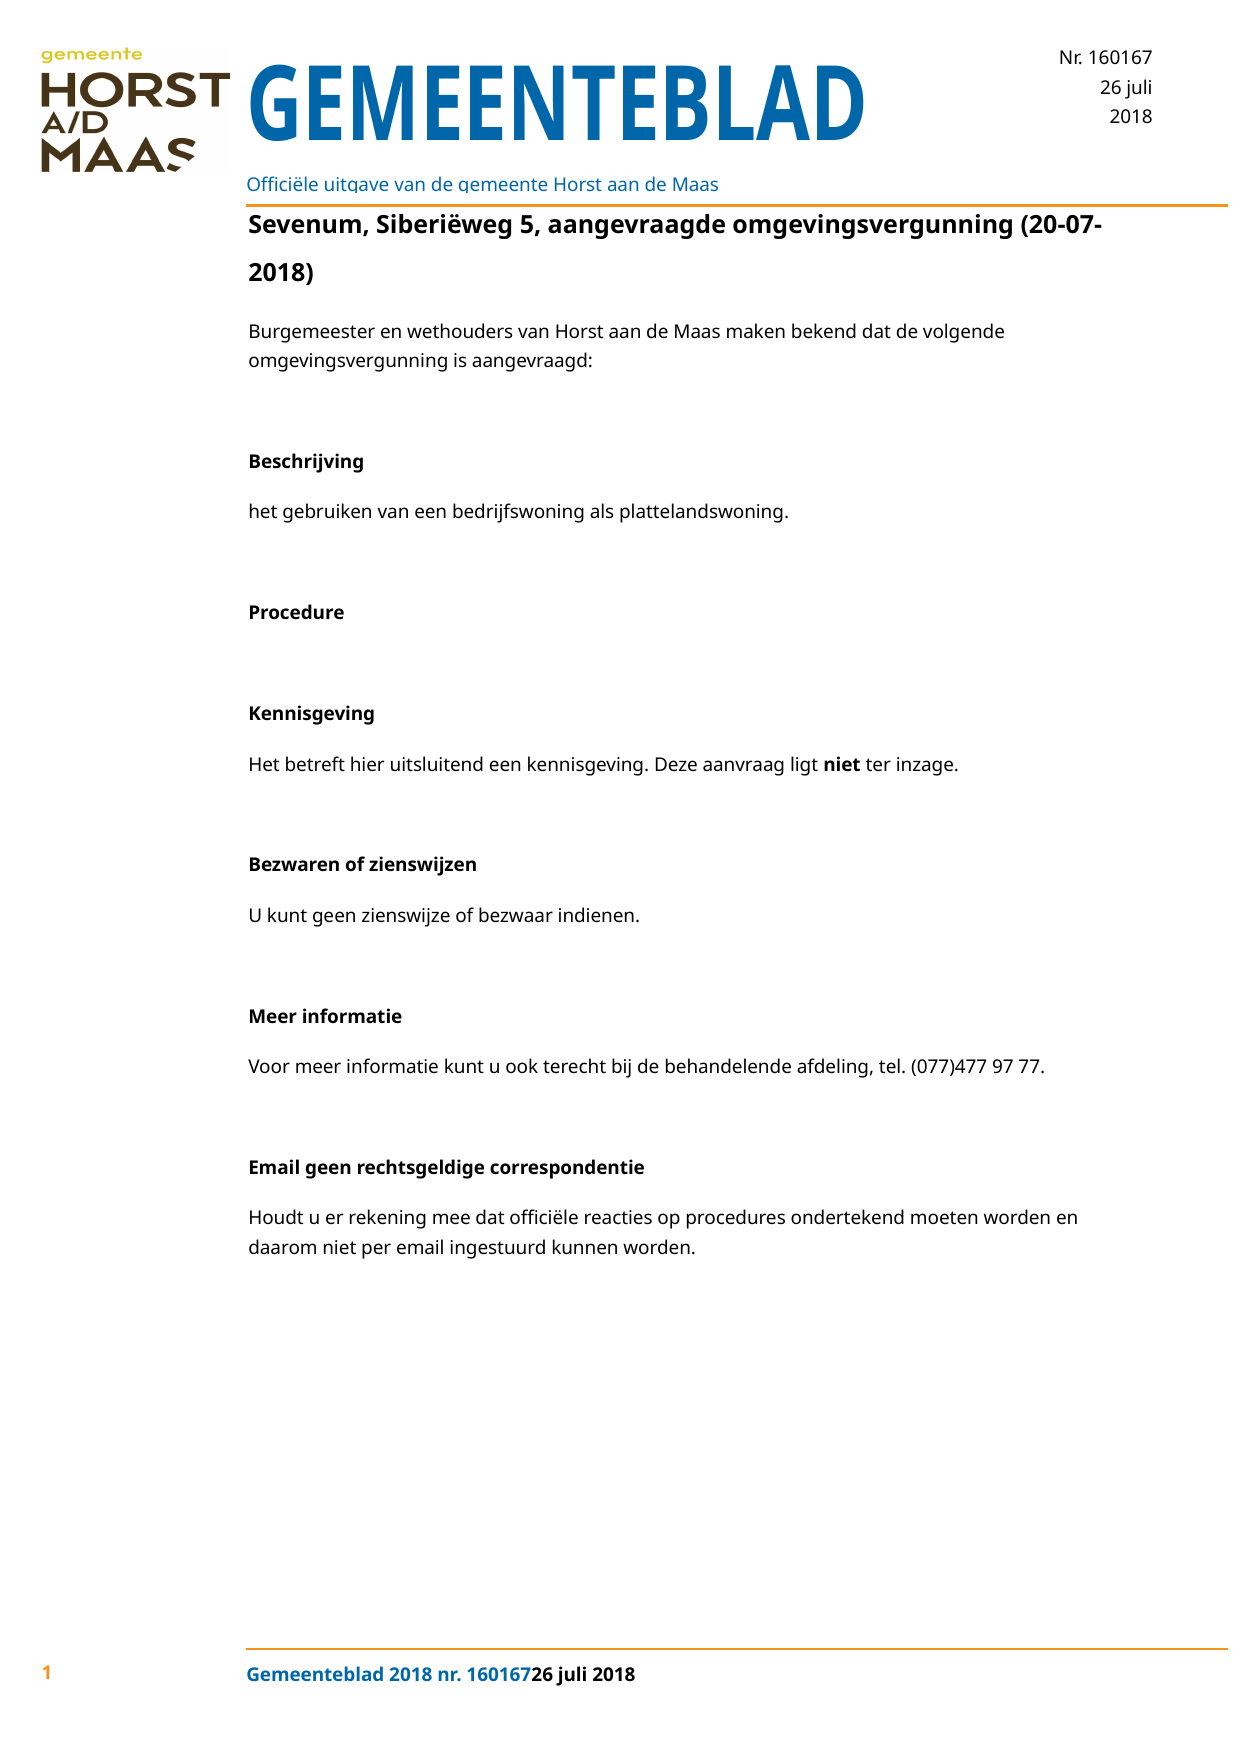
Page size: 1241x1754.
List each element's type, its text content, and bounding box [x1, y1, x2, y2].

text U kunt geen zienswijze of bezwaar indienen. [248, 902, 1152, 928]
text Procedure [248, 599, 1152, 625]
picture [41, 47, 231, 172]
text het gebruiken van een bedrijfswoning als plattelandswoning. [248, 499, 1152, 524]
text Meer informatie [248, 1003, 1152, 1029]
text Kennisgeving [248, 700, 1152, 726]
text Beschrijving [248, 448, 1152, 474]
text Email geen rechtsgeldige correspondentie [248, 1154, 1152, 1180]
text Sevenum, Siberiëweg 5, aangevraagde omgevingsvergunning (20-07-2018) [248, 207, 1152, 288]
text Houdt u er rekening mee dat officiële reacties op procedures ondertekend moeten worden en daarom niet per email ingestuurd kunnen worden. [248, 1204, 1152, 1260]
text Voor meer informatie kunt u ook terecht bij de behandelende afdeling, tel. (077)477 97 77. [248, 1053, 1152, 1079]
text Het betreft hier uitsluitend een kennisgeving. Deze aanvraag ligt niet ter inzage. [248, 751, 1152, 777]
text Bezwaren of zienswijzen [248, 852, 1152, 877]
text Burgemeester en wethouders van Horst aan de Maas maken bekend dat de volgende omgevingsvergunning is aangevraagd: [248, 318, 1152, 373]
